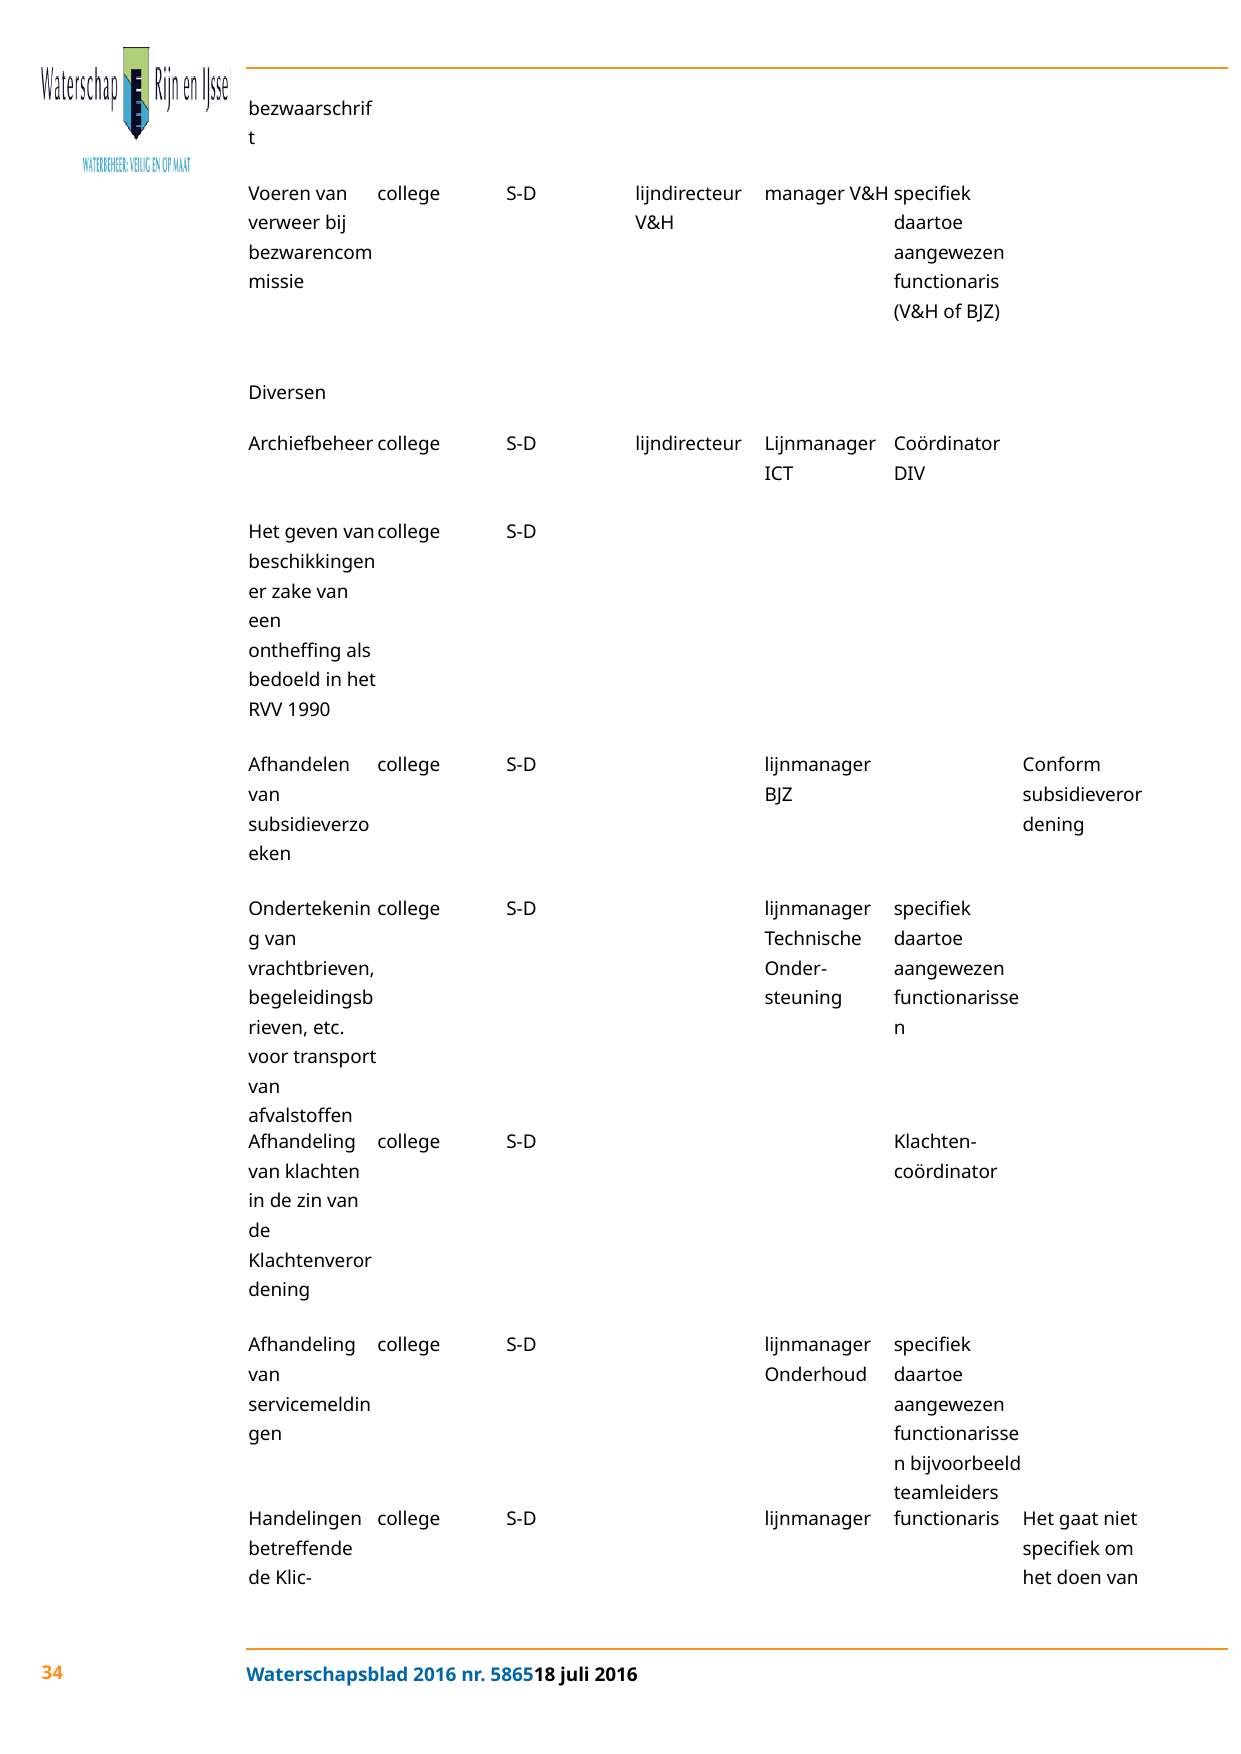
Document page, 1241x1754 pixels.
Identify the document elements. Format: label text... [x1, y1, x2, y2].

table_cell lijnmanager Onderhoud [764, 1332, 893, 1505]
table_cell Afhandelen van subsidieverzoeken [248, 752, 377, 896]
table_cell [1023, 353, 1152, 379]
table_cell [635, 752, 764, 896]
table_cell college [377, 1332, 506, 1505]
table_cell functionaris [894, 1505, 1022, 1590]
table_cell [635, 1505, 764, 1590]
table_cell [894, 95, 1022, 180]
table_cell manager V&H [764, 180, 893, 353]
table_cell Het gaat niet specifiek om het doen van [1023, 1505, 1152, 1590]
table_cell [764, 379, 893, 405]
table_cell S-D [506, 1505, 635, 1590]
table_cell [894, 752, 1022, 896]
table_cell Conform subsidieverordening [1023, 752, 1152, 896]
picture [41, 47, 231, 172]
table_cell [248, 405, 377, 431]
table_cell [377, 405, 506, 431]
table_cell college [377, 431, 506, 486]
table_cell [635, 405, 764, 431]
table_cell [635, 379, 764, 405]
table_cell Afhandeling van servicemeldingen [248, 1332, 377, 1505]
table_cell Klachten-coördinator [894, 1129, 1022, 1332]
table_cell [894, 353, 1022, 379]
table_header [1023, 519, 1152, 752]
table_cell [764, 1129, 893, 1332]
table_cell S-D [506, 752, 635, 896]
table_cell specifiek daartoe aangewezen functionarissen bijvoorbeeld teamleiders [894, 1332, 1022, 1505]
table_cell S-D [506, 896, 635, 1128]
table_cell college [377, 1129, 506, 1332]
table_cell college [377, 180, 506, 353]
table_cell [506, 353, 635, 379]
table_cell [894, 405, 1022, 431]
table_header S-D [506, 519, 635, 752]
table_cell Diversen [248, 379, 377, 405]
table_cell Afhandeling van klachten in de zin van de Klachtenverordening [248, 1129, 377, 1332]
table_cell [377, 379, 506, 405]
table_cell S-D [506, 180, 635, 353]
table_cell [764, 95, 893, 180]
table_header [635, 519, 764, 752]
table_cell [635, 1129, 764, 1332]
table_header college [377, 519, 506, 752]
table_cell S-D [506, 1129, 635, 1332]
table_cell college [377, 752, 506, 896]
table_cell S-D [506, 431, 635, 486]
table_cell [1023, 1129, 1152, 1332]
table_cell Voeren van verweer bij bezwarencommissie [248, 180, 377, 353]
table_cell [1023, 379, 1152, 405]
table_cell college [377, 1505, 506, 1590]
table_cell [764, 405, 893, 431]
table_cell lijnmanager BJZ [764, 752, 893, 896]
table_cell Coördinator DIV [894, 431, 1022, 486]
table_cell [506, 405, 635, 431]
table_cell [1023, 180, 1152, 353]
table_cell bezwaarschrift [248, 95, 377, 180]
table_cell [635, 1332, 764, 1505]
table_cell college [377, 896, 506, 1128]
table_cell [635, 353, 764, 379]
table_cell specifiek daartoe aangewezen functionarissen [894, 896, 1022, 1128]
table_cell specifiek daartoe aangewezen functionaris (V&H of BJZ) [894, 180, 1022, 353]
table_cell [635, 896, 764, 1128]
table_cell [1023, 896, 1152, 1128]
table_cell S-D [506, 1332, 635, 1505]
table_cell [894, 379, 1022, 405]
table_cell lijndirecteur V&H [635, 180, 764, 353]
table_cell [1023, 405, 1152, 431]
table_cell [377, 353, 506, 379]
table_cell [1023, 1332, 1152, 1505]
table_cell [377, 95, 506, 180]
table_cell lijnmanager Technische Onder-steuning [764, 896, 893, 1128]
table_cell lijndirecteur [635, 431, 764, 486]
table_cell Handelingen betreffende de Klic- [248, 1505, 377, 1590]
table_cell [506, 379, 635, 405]
table_cell lijnmanager [764, 1505, 893, 1590]
table_header [764, 519, 893, 752]
table_header Het geven van beschikkingen er zake van een ontheffing als bedoeld in het RVV 1990 [248, 519, 377, 752]
table_cell [1023, 95, 1152, 180]
table_cell Archiefbeheer [248, 431, 377, 486]
table_cell Lijnmanager ICT [764, 431, 893, 486]
table_cell [764, 353, 893, 379]
table_header [894, 519, 1022, 752]
table_cell [635, 95, 764, 180]
table_cell [248, 353, 377, 379]
table_cell Ondertekening van vrachtbrieven, begeleidingsbrieven, etc. voor transport van afvalstoffen [248, 896, 377, 1128]
table_cell [1023, 431, 1152, 486]
table_cell [506, 95, 635, 180]
